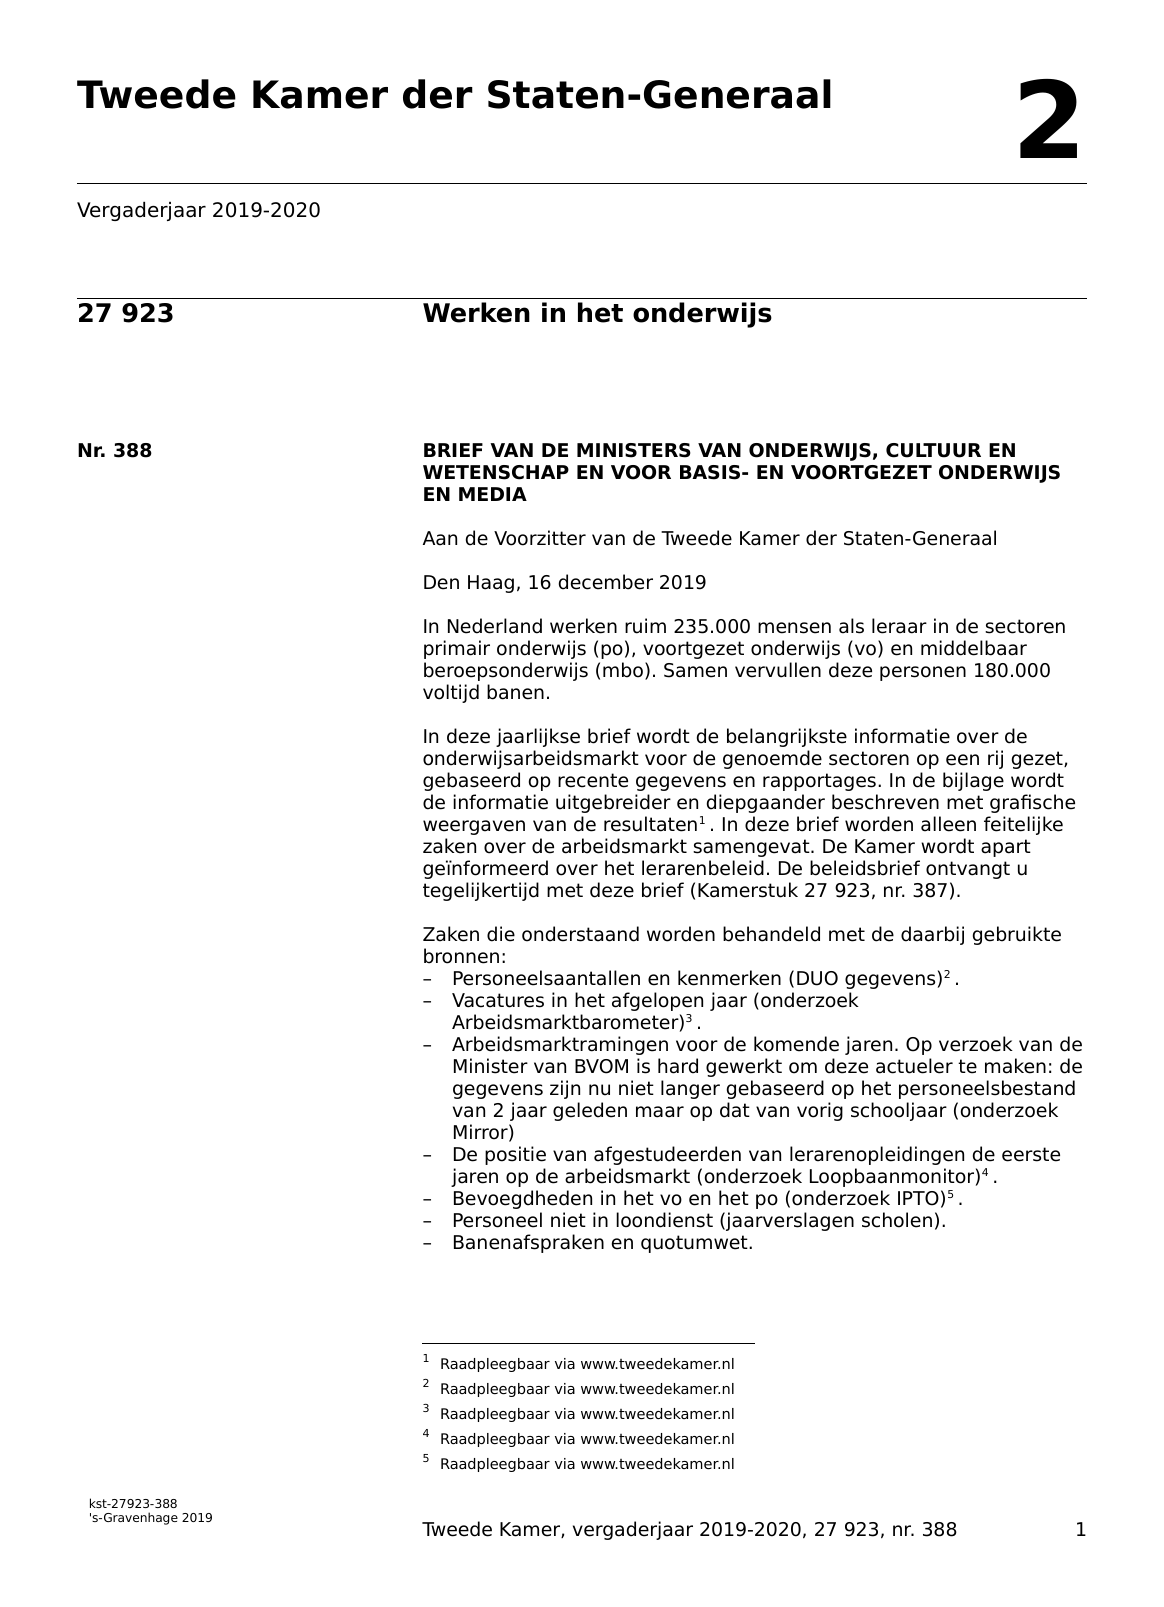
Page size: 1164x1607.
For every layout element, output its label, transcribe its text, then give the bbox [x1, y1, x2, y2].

text kst-27923-388 [88, 1497, 323, 1511]
text – Banenafspraken en quotumwet. [422, 1232, 1087, 1254]
text – Personeelsaantallen en kenmerken (DUO gegevens). [422, 968, 1087, 990]
text Raadpleegbaar via www.tweedekamer.nl [422, 1452, 1087, 1474]
subtitle 27 923 Werken in het onderwijs [77, 299, 1087, 329]
text – Vacatures in het afgelopen jaar (onderzoek Arbeidsmarktbarometer). [422, 990, 1087, 1034]
text – Arbeidsmarktramingen voor de komende jaren. Op verzoek van de Minister van BVOM is hard gewerkt om deze actueler te maken: de gegevens zijn nu niet langer gebaseerd op het personeelsbestand van 2 jaar geleden maar op dat van vorig schooljaar (onderzoek Mirror) [422, 1034, 1087, 1144]
text In deze jaarlijkse brief wordt de belangrijkste informatie over de onderwijsarbeidsmarkt voor de genoemde sectoren op een rij gezet, gebaseerd op recente gegevens en rapportages. In de bijlage wordt de informatie uitgebreider en diepgaander beschreven met grafische weergaven van de resultaten. In deze brief worden alleen feitelijke zaken over de arbeidsmarkt samengevat. De Kamer wordt apart geïnformeerd over het lerarenbeleid. De beleidsbrief ontvangt u tegelijkertijd met deze brief (Kamerstuk 27 923, nr. 387). [422, 726, 1087, 902]
text Raadpleegbaar via www.tweedekamer.nl [422, 1377, 1087, 1399]
table_header Tweede Kamer der Staten-Generaal [77, 59, 886, 183]
subtitle Nr. 388 BRIEF VAN DE MINISTERS VAN ONDERWIJS, CULTUUR EN WETENSCHAP EN VOOR BASIS- EN VOORTGEZET ONDERWIJS EN MEDIA [77, 440, 1087, 506]
table_header 2 [886, 59, 1087, 183]
text – Personeel niet in loondienst (jaarverslagen scholen). [422, 1210, 1087, 1232]
text Zaken die onderstaand worden behandeld met de daarbij gebruikte bronnen: [422, 924, 1087, 968]
text Raadpleegbaar via www.tweedekamer.nl [422, 1402, 1087, 1424]
table_cell Vergaderjaar 2019-2020 [77, 184, 1087, 298]
text Raadpleegbaar via www.tweedekamer.nl [422, 1352, 1087, 1374]
text In Nederland werken ruim 235.000 mensen als leraar in de sectoren primair onderwijs (po), voortgezet onderwijs (vo) en middelbaar beroepsonderwijs (mbo). Samen vervullen deze personen 180.000 voltijd banen. [422, 616, 1087, 704]
text – De positie van afgestudeerden van lerarenopleidingen de eerste jaren op de arbeidsmarkt (onderzoek Loopbaanmonitor). [422, 1144, 1087, 1188]
text Raadpleegbaar via www.tweedekamer.nl [422, 1427, 1087, 1449]
text Den Haag, 16 december 2019 [422, 572, 1087, 594]
text 's-Gravenhage 2019 [88, 1511, 323, 1525]
text – Bevoegdheden in het vo en het po (onderzoek IPTO). [422, 1188, 1087, 1210]
text Aan de Voorzitter van de Tweede Kamer der Staten-Generaal [422, 528, 1087, 550]
